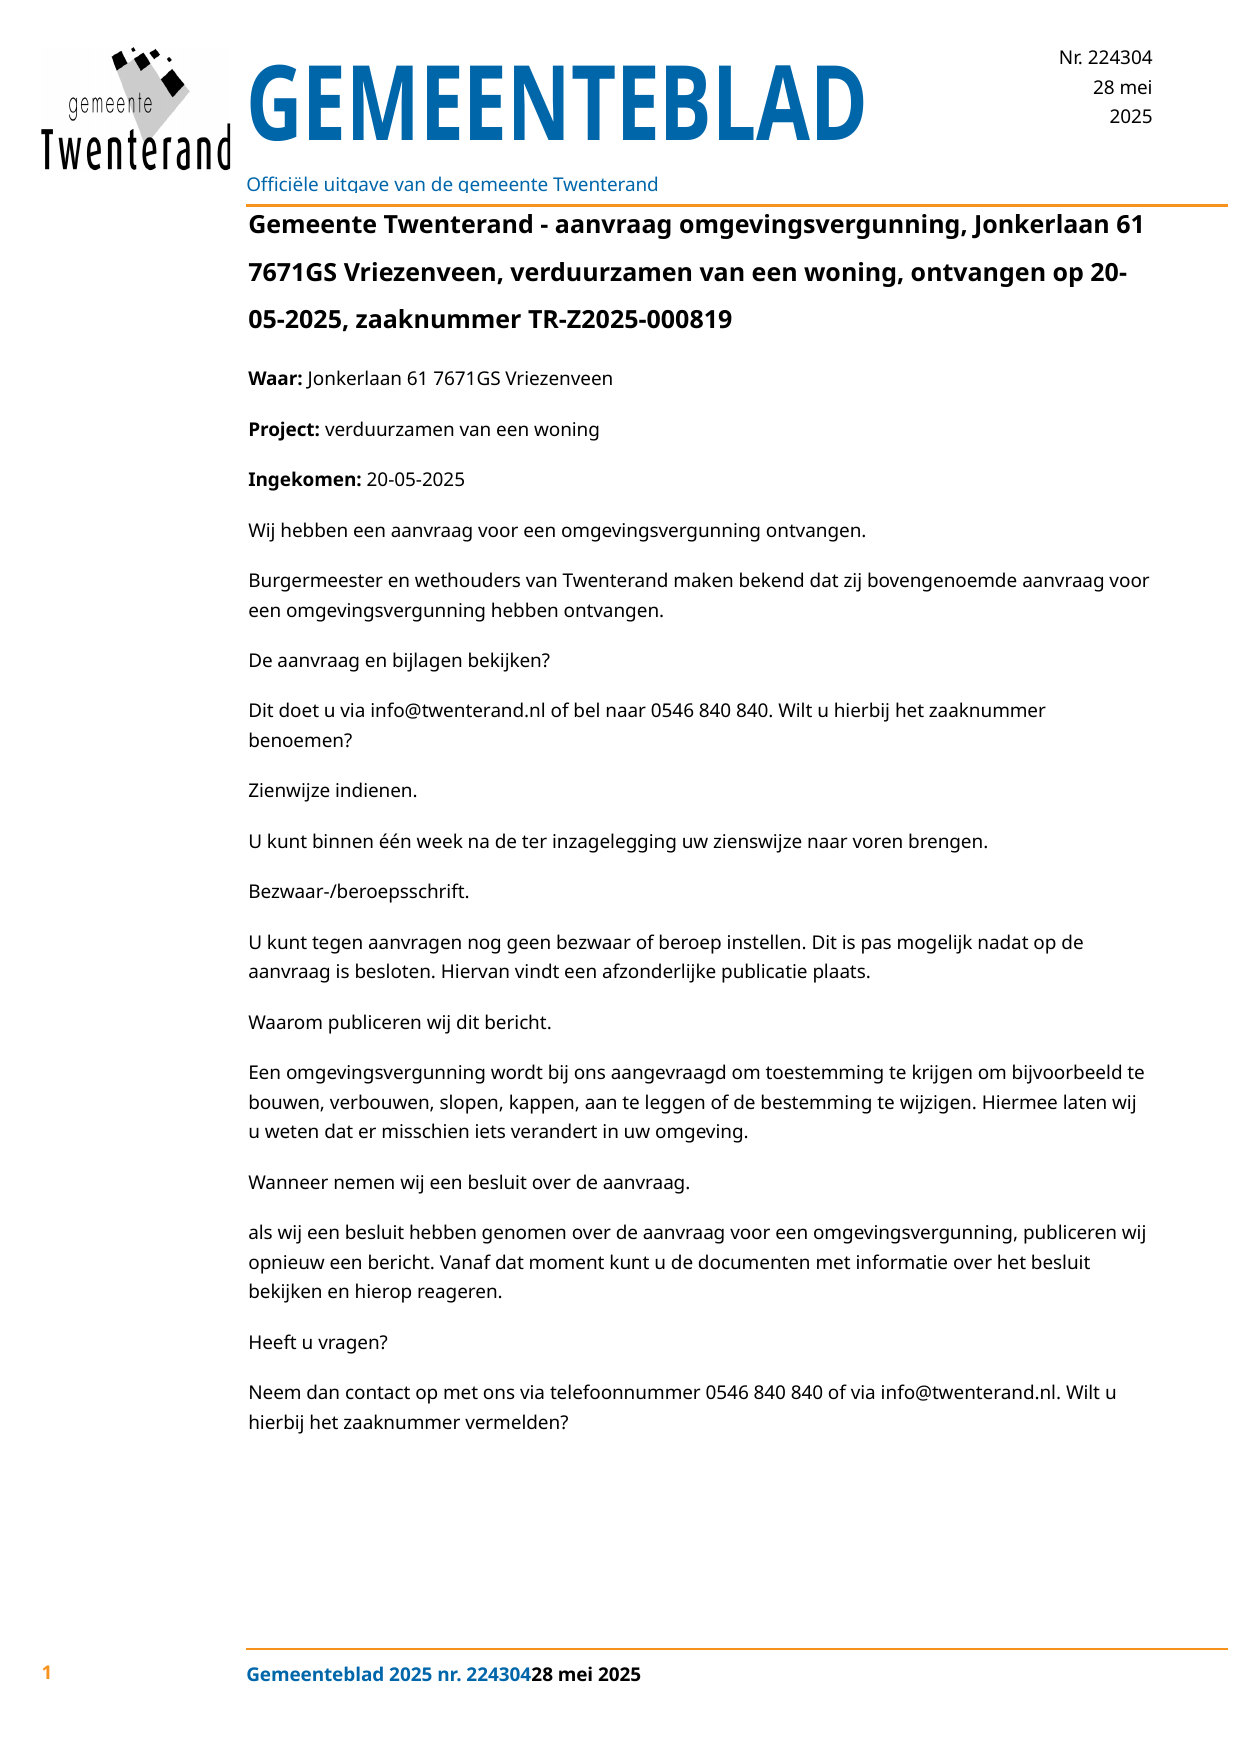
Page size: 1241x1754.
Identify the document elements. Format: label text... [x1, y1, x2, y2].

text Wij hebben een aanvraag voor een omgevingsvergunning ontvangen. [248, 517, 1152, 542]
text Heeft u vragen? [248, 1329, 1152, 1354]
text Gemeente Twenterand - aanvraag omgevingsvergunning, Jonkerlaan 61 7671GS Vriezenveen, verduurzamen van een woning, ontvangen op 20-05-2025, zaaknummer TR-Z2025-000819 [248, 207, 1152, 336]
text Een omgevingsvergunning wordt bij ons aangevraagd om toestemming te krijgen om bijvoorbeeld te bouwen, verbouwen, slopen, kappen, aan te leggen of de bestemming te wijzigen. Hiermee laten wij u weten dat er misschien iets verandert in uw omgeving. [248, 1059, 1152, 1144]
text U kunt binnen één week na de ter inzagelegging uw zienswijze naar voren brengen. [248, 828, 1152, 854]
text Burgermeester en wethouders van Twenterand maken bekend dat zij bovengenoemde aanvraag voor een omgevingsvergunning hebben ontvangen. [248, 567, 1152, 622]
text De aanvraag en bijlagen bekijken? [248, 647, 1152, 673]
text U kunt tegen aanvragen nog geen bezwaar of beroep instellen. Dit is pas mogelijk nadat op de aanvraag is besloten. Hiervan vindt een afzonderlijke publicatie plaats. [248, 929, 1152, 984]
text Waar: Jonkerlaan 61 7671GS Vriezenveen [248, 366, 1152, 391]
text Wanneer nemen wij een besluit over de aanvraag. [248, 1169, 1152, 1194]
text Bezwaar-/beroepsschrift. [248, 878, 1152, 904]
text Zienwijze indienen. [248, 778, 1152, 803]
text Project: verduurzamen van een woning [248, 416, 1152, 442]
text als wij een besluit hebben genomen over de aanvraag voor een omgevingsvergunning, publiceren wij opnieuw een bericht. Vanaf dat moment kunt u de documenten met informatie over het besluit bekijken en hierop reageren. [248, 1219, 1152, 1304]
picture [41, 47, 231, 172]
text Dit doet u via info@twenterand.nl of bel naar 0546 840 840. Wilt u hierbij het zaaknummer benoemen? [248, 698, 1152, 753]
text Neem dan contact op met ons via telefoonnummer 0546 840 840 of via info@twenterand.nl. Wilt u hierbij het zaaknummer vermelden? [248, 1379, 1152, 1434]
text Ingekomen: 20-05-2025 [248, 466, 1152, 492]
text Waarom publiceren wij dit bericht. [248, 1009, 1152, 1034]
